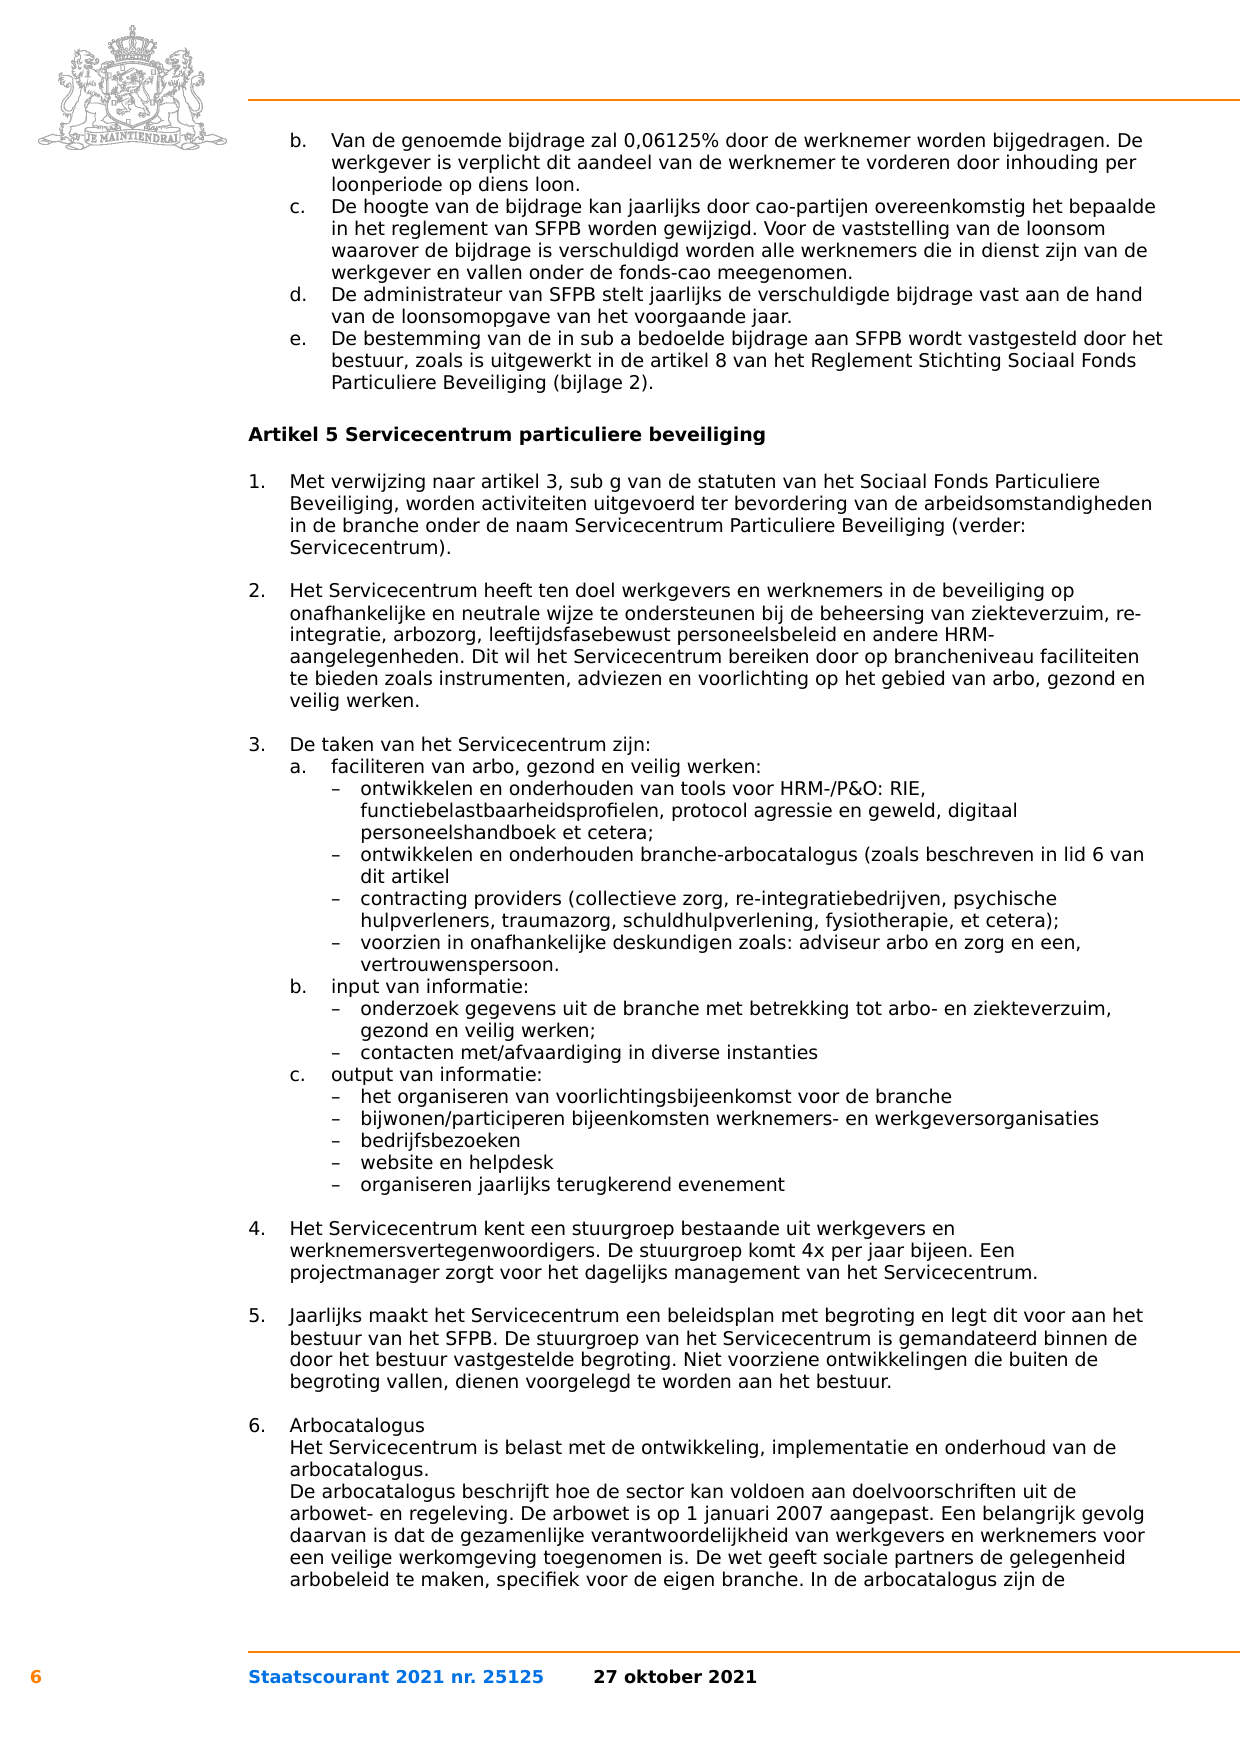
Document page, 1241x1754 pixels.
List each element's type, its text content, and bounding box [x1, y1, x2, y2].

text b. input van informatie: [289, 976, 1163, 998]
text – het organiseren van voorlichtingsbijeenkomst voor de branche [331, 1086, 1163, 1108]
text Het Servicecentrum is belast met de ontwikkeling, implementatie en onderhoud van de arbocatalogus. [289, 1437, 1163, 1481]
text – contacten met/afvaardiging in diverse instanties [331, 1042, 1163, 1064]
text 2. Het Servicecentrum heeft ten doel werkgevers en werknemers in de beveiliging op onafhankelijke en neutrale wijze te ondersteunen bij de beheersing van ziekteverzuim, re-integratie, arbozorg, leeftijdsfasebewust personeelsbeleid en andere HRM-aangelegenheden. Dit wil het Servicecentrum bereiken door op brancheniveau faciliteiten te bieden zoals instrumenten, adviezen en voorlichting op het gebied van arbo, gezond en veilig werken. [248, 580, 1163, 712]
picture [38, 25, 227, 150]
text c. De hoogte van de bijdrage kan jaarlijks door cao-partijen overeenkomstig het bepaalde in het reglement van SFPB worden gewijzigd. Voor de vaststelling van de loonsom waarover de bijdrage is verschuldigd worden alle werknemers die in dienst zijn van de werkgever en vallen onder de fonds-cao meegenomen. [289, 196, 1163, 284]
text 1. Met verwijzing naar artikel 3, sub g van de statuten van het Sociaal Fonds Particuliere Beveiliging, worden activiteiten uitgevoerd ter bevordering van de arbeidsomstandigheden in de branche onder de naam Servicecentrum Particuliere Beveiliging (verder: Servicecentrum). [248, 471, 1163, 558]
text – bijwonen/participeren bijeenkomsten werknemers- en werkgeversorganisaties [331, 1108, 1163, 1130]
text 3. De taken van het Servicecentrum zijn: [248, 734, 1163, 756]
text c. output van informatie: [289, 1064, 1163, 1086]
text d. De administrateur van SFPB stelt jaarlijks de verschuldigde bijdrage vast aan de hand van de loonsomopgave van het voorgaande jaar. [289, 284, 1163, 328]
text – voorzien in onafhankelijke deskundigen zoals: adviseur arbo en zorg en een, vertrouwenspersoon. [331, 932, 1163, 976]
text 5. Jaarlijks maakt het Servicecentrum een beleidsplan met begroting en legt dit voor aan het bestuur van het SFPB. De stuurgroep van het Servicecentrum is gemandateerd binnen de door het bestuur vastgestelde begroting. Niet voorziene ontwikkelingen die buiten de begroting vallen, dienen voorgelegd te worden aan het bestuur. [248, 1305, 1163, 1393]
text 4. Het Servicecentrum kent een stuurgroep bestaande uit werkgevers en werknemersvertegenwoordigers. De stuurgroep komt 4x per jaar bijeen. Een projectmanager zorgt voor het dagelijks management van het Servicecentrum. [248, 1218, 1163, 1283]
text – bedrijfsbezoeken [331, 1130, 1163, 1152]
text – website en helpdesk [331, 1152, 1163, 1174]
subtitle Artikel 5 Servicecentrum particuliere beveiliging [248, 424, 1163, 446]
text De arbocatalogus beschrijft hoe de sector kan voldoen aan doelvoorschriften uit de arbowet- en regeleving. De arbowet is op 1 januari 2007 aangepast. Een belangrijk gevolg daarvan is dat de gezamenlijke verantwoordelijkheid van werkgevers en werknemers voor een veilige werkomgeving toegenomen is. De wet geeft sociale partners de gelegenheid arbobeleid te maken, specifiek voor de eigen branche. In de arbocatalogus zijn de [289, 1481, 1163, 1591]
text 6. Arbocatalogus [248, 1415, 1163, 1437]
text b. Van de genoemde bijdrage zal 0,06125% door de werknemer worden bijgedragen. De werkgever is verplicht dit aandeel van de werknemer te vorderen door inhouding per loonperiode op diens loon. [289, 130, 1163, 196]
text – ontwikkelen en onderhouden van tools voor HRM-/P&O: RIE, functiebelastbaarheidsprofielen, protocol agressie en geweld, digitaal personeelshandboek et cetera; [331, 778, 1163, 844]
text – contracting providers (collectieve zorg, re-integratiebedrijven, psychische hulpverleners, traumazorg, schuldhulpverlening, fysiotherapie, et cetera); [331, 888, 1163, 932]
text a. faciliteren van arbo, gezond en veilig werken: [289, 756, 1163, 778]
text – onderzoek gegevens uit de branche met betrekking tot arbo- en ziekteverzuim, gezond en veilig werken; [331, 998, 1163, 1042]
text e. De bestemming van de in sub a bedoelde bijdrage aan SFPB wordt vastgesteld door het bestuur, zoals is uitgewerkt in de artikel 8 van het Reglement Stichting Sociaal Fonds Particuliere Beveiliging (bijlage 2). [289, 328, 1163, 394]
text – organiseren jaarlijks terugkerend evenement [331, 1174, 1163, 1196]
text – ontwikkelen en onderhouden branche-arbocatalogus (zoals beschreven in lid 6 van dit artikel [331, 844, 1163, 888]
